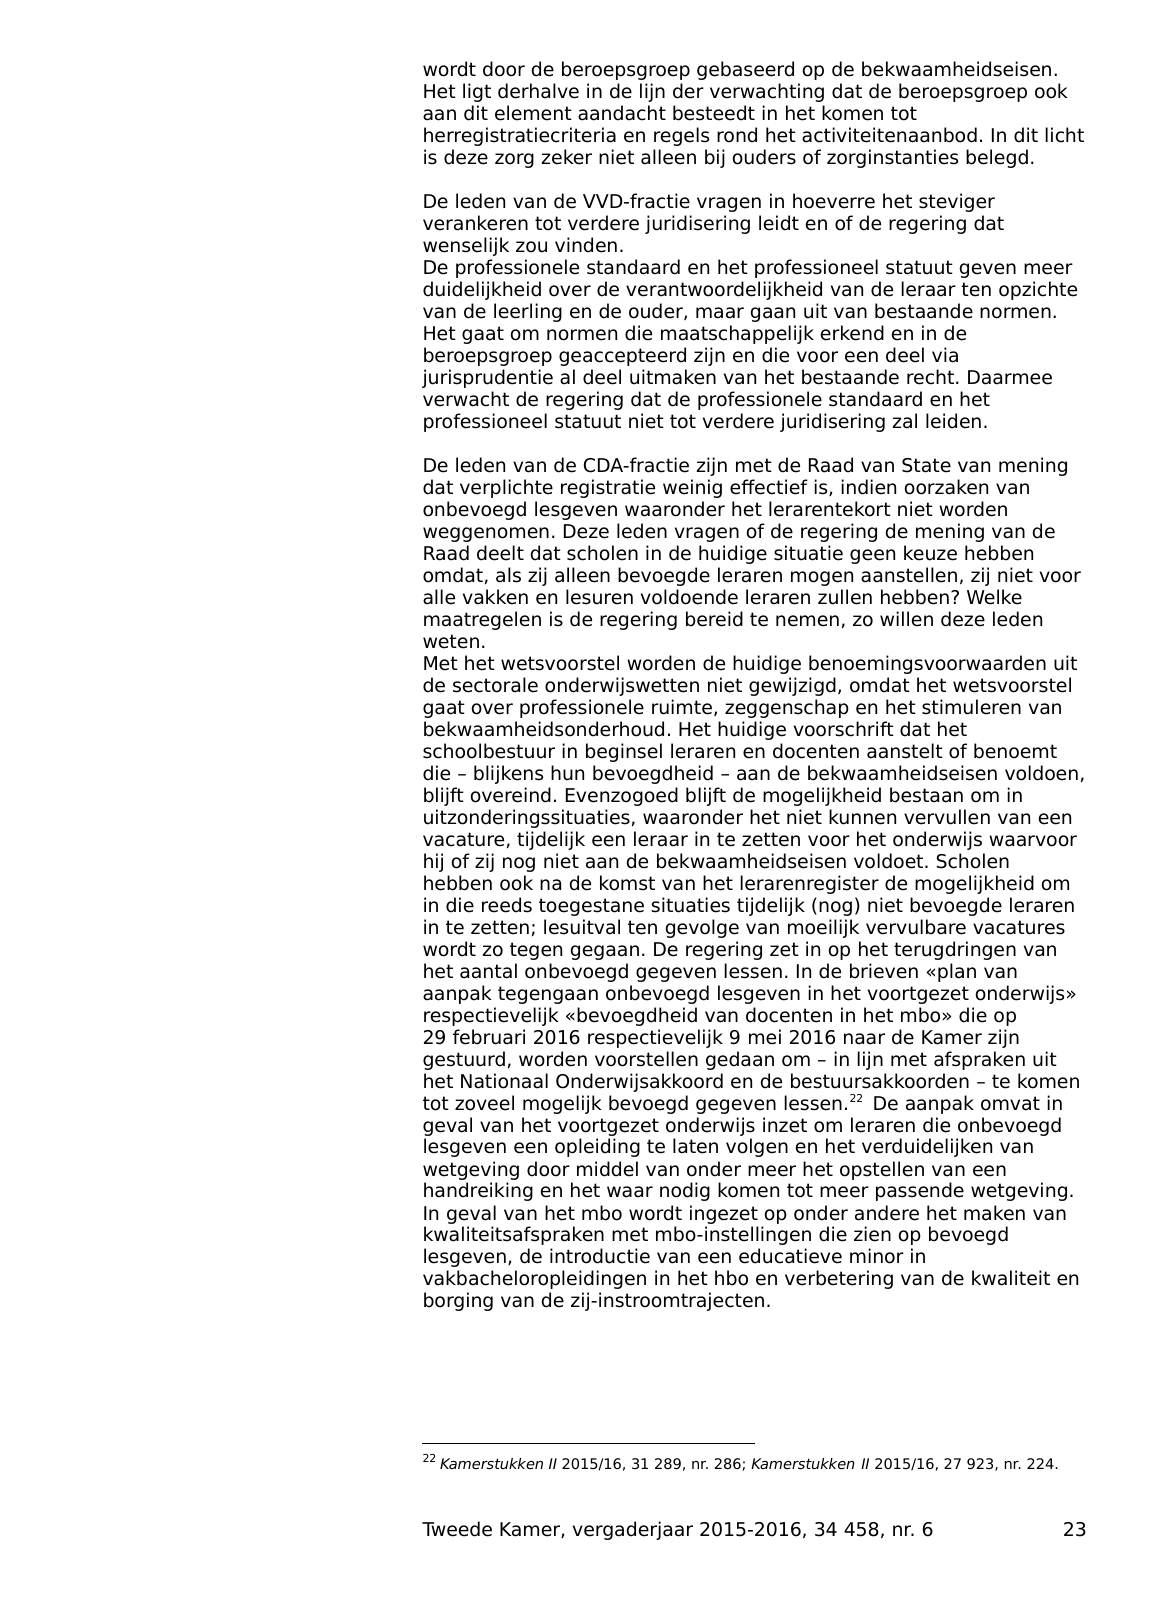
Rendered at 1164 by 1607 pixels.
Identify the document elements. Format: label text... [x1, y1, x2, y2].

text Met het wetsvoorstel worden de huidige benoemingsvoorwaarden uit de sectorale onderwijswetten niet gewijzigd, omdat het wetsvoorstel gaat over professionele ruimte, zeggenschap en het stimuleren van bekwaamheidsonderhoud. Het huidige voorschrift dat het schoolbestuur in beginsel leraren en docenten aanstelt of benoemt die – blijkens hun bevoegdheid – aan de bekwaamheidseisen voldoen, blijft overeind. Evenzogoed blijft de mogelijkheid bestaan om in uitzonderingssituaties, waaronder het niet kunnen vervullen van een vacature, tijdelijk een leraar in te zetten voor het onderwijs waarvoor hij of zij nog niet aan de bekwaamheidseisen voldoet. Scholen hebben ook na de komst van het lerarenregister de mogelijkheid om in die reeds toegestane situaties tijdelijk (nog) niet bevoegde leraren in te zetten; lesuitval ten gevolge van moeilijk vervulbare vacatures wordt zo tegen gegaan. De regering zet in op het terugdringen van het aantal onbevoegd gegeven lessen. In de brieven «plan van aanpak tegengaan onbevoegd lesgeven in het voortgezet onderwijs» respectievelijk «bevoegdheid van docenten in het mbo» die op 29 februari 2016 respectievelijk 9 mei 2016 naar de Kamer zijn gestuurd, worden voorstellen gedaan om – in lijn met afspraken uit het Nationaal Onderwijsakkoord en de bestuursakkoorden – te komen tot zoveel mogelijk bevoegd gegeven lessen. De aanpak omvat in geval van het voortgezet onderwijs inzet om leraren die onbevoegd lesgeven een opleiding te laten volgen en het verduidelijken van wetgeving door middel van onder meer het opstellen van een handreiking en het waar nodig komen tot meer passende wetgeving. In geval van het mbo wordt ingezet op onder andere het maken van kwaliteitsafspraken met mbo-instellingen die zien op bevoegd lesgeven, de introductie van een educatieve minor in vakbacheloropleidingen in het hbo en verbetering van de kwaliteit en borging van de zij-instroomtrajecten. [422, 653, 1087, 1312]
text De leden van de VVD-fractie vragen in hoeverre het steviger verankeren tot verdere juridisering leidt en of de regering dat wenselijk zou vinden. [422, 191, 1087, 257]
text De professionele standaard en het professioneel statuut geven meer duidelijkheid over de verantwoordelijkheid van de leraar ten opzichte van de leerling en de ouder, maar gaan uit van bestaande normen. Het gaat om normen die maatschappelijk erkend en in de beroepsgroep geaccepteerd zijn en die voor een deel via jurisprudentie al deel uitmaken van het bestaande recht. Daarmee verwacht de regering dat de professionele standaard en het professioneel statuut niet tot verdere juridisering zal leiden. [422, 257, 1087, 433]
text De leden van de CDA-fractie zijn met de Raad van State van mening dat verplichte registratie weinig effectief is, indien oorzaken van onbevoegd lesgeven waaronder het lerarentekort niet worden weggenomen. Deze leden vragen of de regering de mening van de Raad deelt dat scholen in de huidige situatie geen keuze hebben omdat, als zij alleen bevoegde leraren mogen aanstellen, zij niet voor alle vakken en lesuren voldoende leraren zullen hebben? Welke maatregelen is de regering bereid te nemen, zo willen deze leden weten. [422, 455, 1087, 653]
text Kamerstukken II 2015/16, 31 289, nr. 286; Kamerstukken II 2015/16, 27 923, nr. 224. [422, 1452, 1087, 1474]
text wordt door de beroepsgroep gebaseerd op de bekwaamheidseisen. Het ligt derhalve in de lijn der verwachting dat de beroepsgroep ook aan dit element aandacht besteedt in het komen tot herregistratiecriteria en regels rond het activiteitenaanbod. In dit licht is deze zorg zeker niet alleen bij ouders of zorginstanties belegd. [422, 59, 1087, 169]
